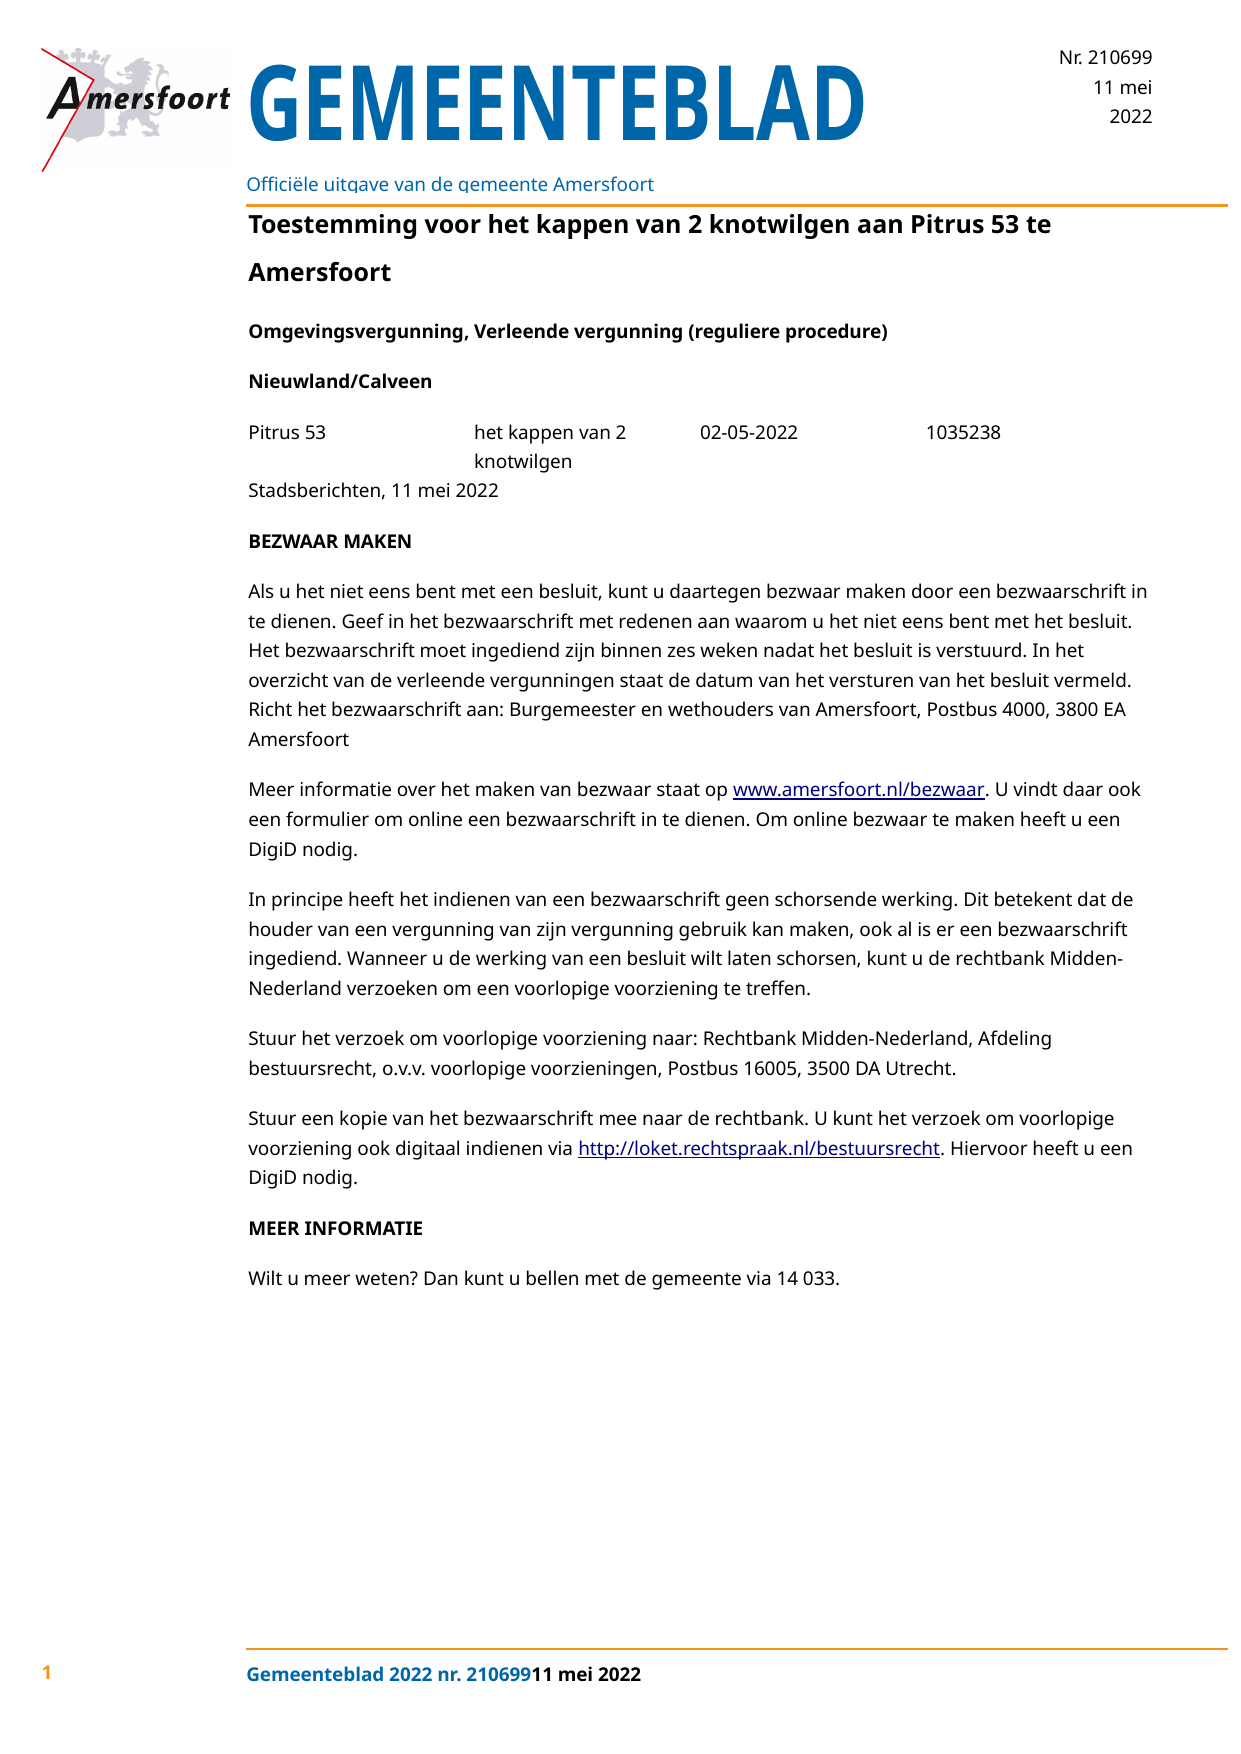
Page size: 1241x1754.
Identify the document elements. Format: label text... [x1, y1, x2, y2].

text BEZWAAR MAKEN [248, 528, 1152, 553]
text Als u het niet eens bent met een besluit, kunt u daartegen bezwaar maken door een bezwaarschrift in te dienen. Geef in het bezwaarschrift met redenen aan waarom u het niet eens bent met het besluit. Het bezwaarschrift moet ingediend zijn binnen zes weken nadat het besluit is verstuurd. In het overzicht van de verleende vergunningen staat de datum van het versturen van het besluit vermeld. Richt het bezwaarschrift aan: Burgemeester en wethouders van Amersfoort, Postbus 4000, 3800 EA Amersfoort [248, 578, 1152, 752]
table_header Pitrus 53 [248, 419, 474, 474]
text MEER INFORMATIE [248, 1215, 1152, 1241]
text Stuur een kopie van het bezwaarschrift mee naar de rechtbank. U kunt het verzoek om voorlopige voorziening ook digitaal indienen via http://loket.rechtspraak.nl/bestuursrecht. Hiervoor heeft u een DigiD nodig. [248, 1105, 1152, 1190]
text Toestemming voor het kappen van 2 knotwilgen aan Pitrus 53 te Amersfoort [248, 207, 1152, 288]
table_header 02-05-2022 [700, 419, 926, 474]
table_header 1035238 [926, 419, 1152, 474]
text Stadsberichten, 11 mei 2022 [248, 477, 1152, 503]
text Meer informatie over het maken van bezwaar staat op www.amersfoort.nl/bezwaar. U vindt daar ook een formulier om online een bezwaarschrift in te dienen. Om online bezwaar te maken heeft u een DigiD nodig. [248, 777, 1152, 861]
text Nieuwland/Calveen [248, 368, 1152, 394]
text In principe heeft het indienen van een bezwaarschrift geen schorsende werking. Dit betekent dat de houder van een vergunning van zijn vergunning gebruik kan maken, ook al is er een bezwaarschrift ingediend. Wanneer u de werking van een besluit wilt laten schorsen, kunt u de rechtbank Midden-Nederland verzoeken om een voorlopige voorziening te treffen. [248, 886, 1152, 1001]
table_header het kappen van 2 knotwilgen [474, 419, 700, 474]
text Omgevingsvergunning, Verleende vergunning (reguliere procedure) [248, 318, 1152, 344]
text Stuur het verzoek om voorlopige voorziening naar: Rechtbank Midden-Nederland, Afdeling bestuursrecht, o.v.v. voorlopige voorzieningen, Postbus 16005, 3500 DA Utrecht. [248, 1025, 1152, 1081]
picture [41, 47, 231, 172]
text Wilt u meer weten? Dan kunt u bellen met de gemeente via 14 033. [248, 1265, 1152, 1291]
